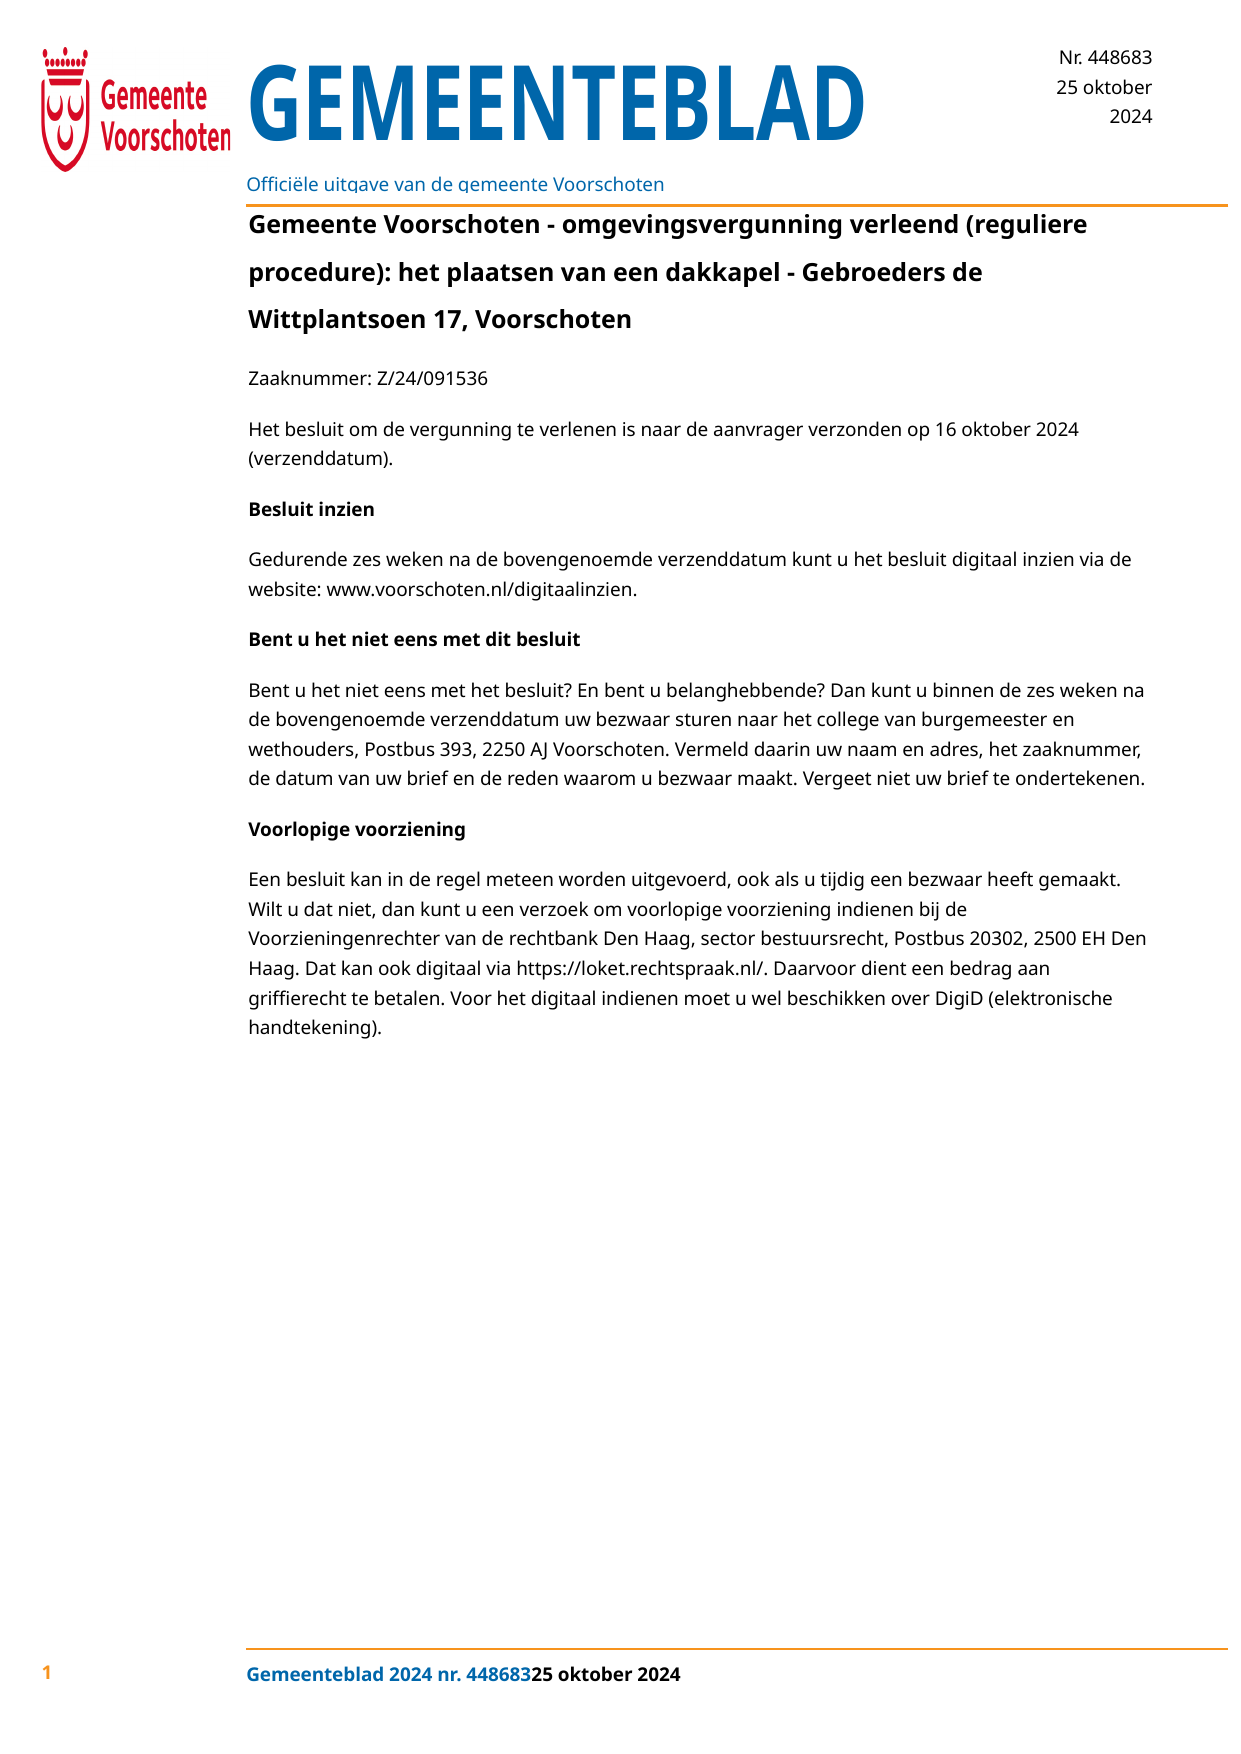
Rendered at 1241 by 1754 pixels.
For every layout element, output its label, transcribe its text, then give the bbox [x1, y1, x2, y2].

text Zaaknummer: Z/24/091536 [248, 366, 1152, 391]
text Bent u het niet eens met dit besluit [248, 626, 1152, 652]
text Een besluit kan in de regel meteen worden uitgevoerd, ook als u tijdig een bezwaar heeft gemaakt. Wilt u dat niet, dan kunt u een verzoek om voorlopige voorziening indienen bij de Voorzieningenrechter van de rechtbank Den Haag, sector bestuursrecht, Postbus 20302, 2500 EH Den Haag. Dat kan ook digitaal via https://loket.rechtspraak.nl/. Daarvoor dient een bedrag aan griffierecht te betalen. Voor het digitaal indienen moet u wel beschikken over DigiD (elektronische handtekening). [248, 866, 1152, 1040]
text Gemeente Voorschoten - omgevingsvergunning verleend (reguliere procedure): het plaatsen van een dakkapel - Gebroeders de Wittplantsoen 17, Voorschoten [248, 207, 1152, 336]
text Het besluit om de vergunning te verlenen is naar de aanvrager verzonden op 16 oktober 2024 (verzenddatum). [248, 416, 1152, 471]
text Voorlopige voorziening [248, 816, 1152, 842]
text Besluit inzien [248, 496, 1152, 522]
picture [41, 47, 231, 172]
text Gedurende zes weken na de bovengenoemde verzenddatum kunt u het besluit digitaal inzien via de website: www.voorschoten.nl/digitaalinzien. [248, 546, 1152, 602]
text Bent u het niet eens met het besluit? En bent u belanghebbende? Dan kunt u binnen de zes weken na de bovengenoemde verzenddatum uw bezwaar sturen naar het college van burgemeester en wethouders, Postbus 393, 2250 AJ Voorschoten. Vermeld daarin uw naam en adres, het zaaknummer, de datum van uw brief en de reden waarom u bezwaar maakt. Vergeet niet uw brief te ondertekenen. [248, 677, 1152, 791]
